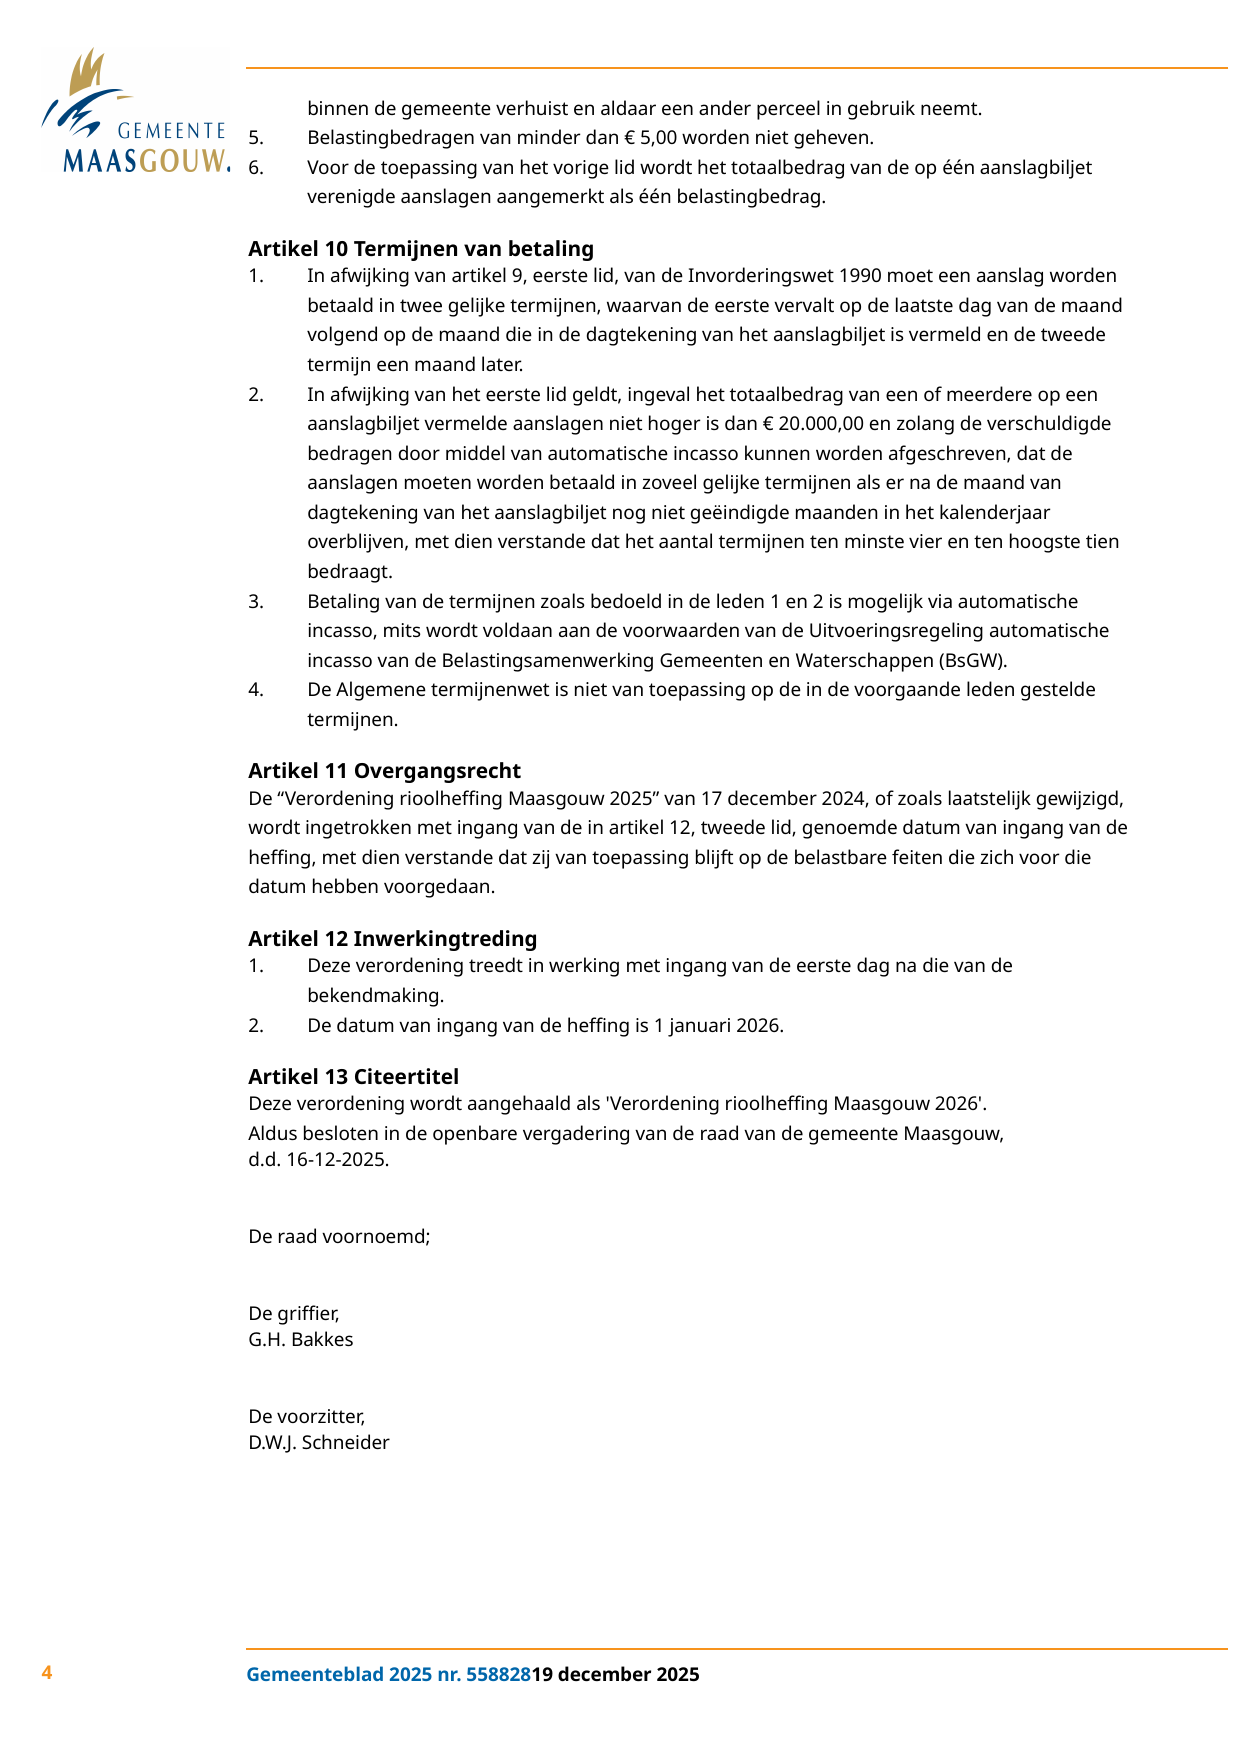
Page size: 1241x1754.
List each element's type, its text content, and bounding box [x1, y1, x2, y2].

list Deze verordening treedt in werking met ingang van de eerste dag na die van de bekendmaking. [248, 953, 1152, 1008]
text De “Verordening rioolheffing Maasgouw 2025” van 17 december 2024, of zoals laatstelijk gewijzigd, wordt ingetrokken met ingang van de in artikel 12, tweede lid, genoemde datum van ingang van de heffing, met dien verstande dat zij van toepassing blijft op de belastbare feiten die zich voor die datum hebben voorgedaan. [248, 785, 1152, 899]
list De Algemene termijnenwet is niet van toepassing op de in de voorgaande leden gestelde termijnen. [248, 677, 1152, 732]
list binnen de gemeente verhuist en aldaar een ander perceel in gebruik neemt. [248, 95, 1152, 121]
list In afwijking van artikel 9, eerste lid, van de Invorderingswet 1990 moet een aanslag worden betaald in twee gelijke termijnen, waarvan de eerste vervalt op de laatste dag van de maand volgend op de maand die in de dagtekening van het aanslagbiljet is vermeld en de tweede termijn een maand later. [248, 262, 1152, 377]
text Artikel 13 Citeertitel [248, 1062, 1152, 1091]
text De voorzitter, [248, 1403, 1152, 1429]
list Betaling van de termijnen zoals bedoeld in de leden 1 en 2 is mogelijk via automatische incasso, mits wordt voldaan aan de voorwaarden van de Uitvoeringsregeling automatische incasso van de Belastingsamenwerking Gemeenten en Waterschappen (BsGW). [248, 588, 1152, 673]
text Aldus besloten in de openbare vergadering van de raad van de gemeente Maasgouw, [248, 1120, 1152, 1146]
list Voor de toepassing van het vorige lid wordt het totaalbedrag van de op één aanslagbiljet verenigde aanslagen aangemerkt als één belastingbedrag. [248, 154, 1152, 209]
text Artikel 12 Inwerkingtreding [248, 924, 1152, 953]
text De griffier, [248, 1300, 1152, 1326]
text G.H. Bakkes [248, 1326, 1152, 1352]
list In afwijking van het eerste lid geldt, ingeval het totaalbedrag van een of meerdere op een aanslagbiljet vermelde aanslagen niet hoger is dan € 20.000,00 en zolang de verschuldigde bedragen door middel van automatische incasso kunnen worden afgeschreven, dat de aanslagen moeten worden betaald in zoveel gelijke termijnen als er na de maand van dagtekening van het aanslagbiljet nog niet geëindigde maanden in het kalenderjaar overblijven, met dien verstande dat het aantal termijnen ten minste vier en ten hoogste tien bedraagt. [248, 381, 1152, 584]
text De raad voornoemd; [248, 1223, 1152, 1249]
list De datum van ingang van de heffing is 1 januari 2026. [248, 1012, 1152, 1037]
list Belastingbedragen van minder dan € 5,00 worden niet geheven. [248, 124, 1152, 150]
text Artikel 10 Termijnen van betaling [248, 234, 1152, 262]
text Artikel 11 Overgangsrecht [248, 757, 1152, 785]
text D.W.J. Schneider [248, 1429, 1152, 1455]
text d.d. 16-12-2025. [248, 1146, 1152, 1172]
text Deze verordening wordt aangehaald als 'Verordening rioolheffing Maasgouw 2026'. [248, 1091, 1152, 1116]
picture [41, 47, 231, 172]
